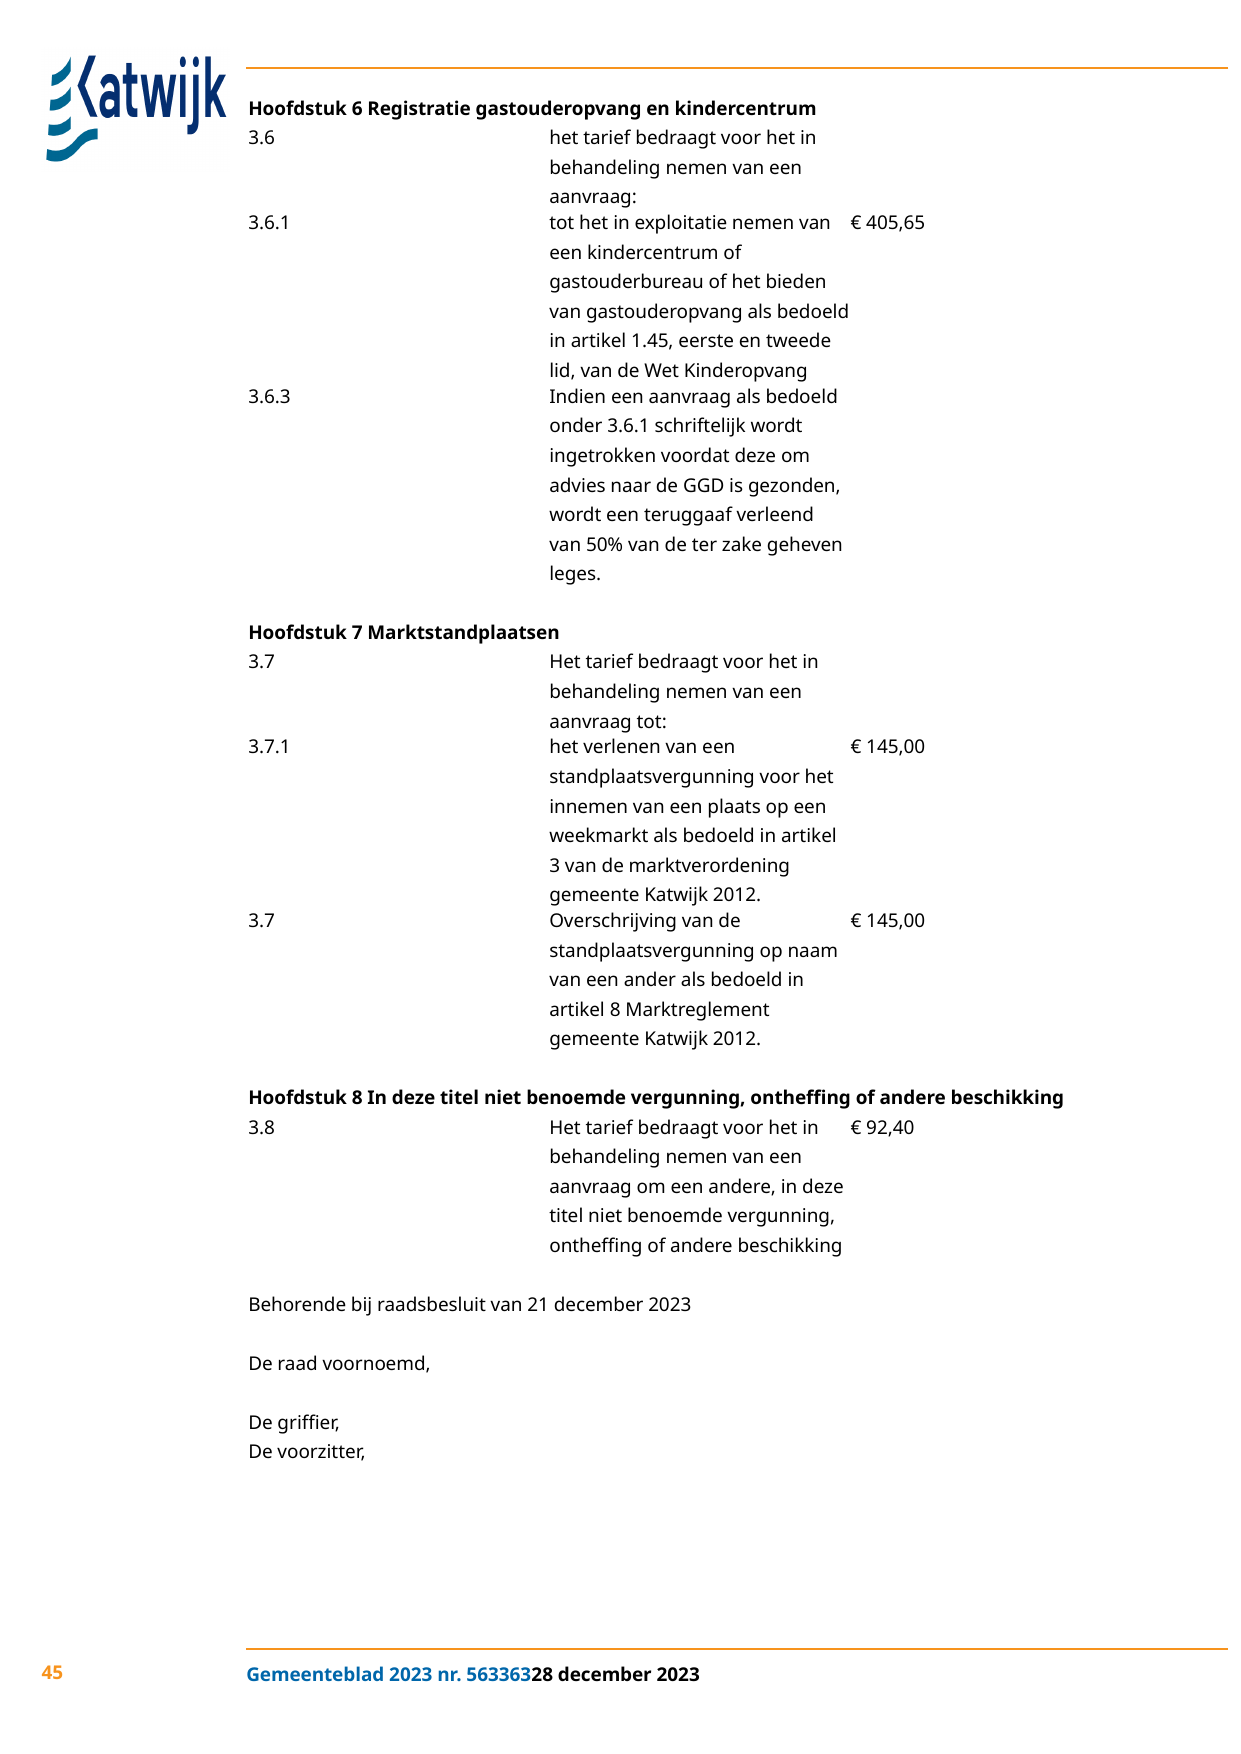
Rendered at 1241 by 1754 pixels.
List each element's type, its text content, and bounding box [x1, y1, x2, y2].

table_cell € 145,00 [850, 734, 1152, 907]
table_header 3.8 [248, 1114, 549, 1258]
table_cell [850, 383, 1152, 586]
table_cell 3.6.1 [248, 209, 549, 383]
text De voorzitter, [248, 1439, 1152, 1464]
text Hoofdstuk 8 In deze titel niet benoemde vergunning, ontheffing of andere beschikking [248, 1084, 1152, 1110]
picture [41, 47, 231, 172]
table_cell 3.7 [248, 907, 549, 1051]
table_cell het verlenen van een standplaatsvergunning voor het innemen van een plaats op een weekmarkt als bedoeld in artikel 3 van de marktverordening gemeente Katwijk 2012. [549, 734, 850, 907]
table_header 3.7 [248, 649, 549, 734]
table_header € 92,40 [850, 1114, 1152, 1258]
text Hoofdstuk 6 Registratie gastouderopvang en kindercentrum [248, 95, 1152, 121]
table_cell tot het in exploitatie nemen van een kindercentrum of gastouderbureau of het bieden van gastouderopvang als bedoeld in artikel 1.45, eerste en tweede lid, van de Wet Kinderopvang [549, 209, 850, 383]
table_cell € 405,65 [850, 209, 1152, 383]
table_cell 3.6.3 [248, 383, 549, 586]
table_cell Indien een aanvraag als bedoeld onder 3.6.1 schriftelijk wordt ingetrokken voordat deze om advies naar de GGD is gezonden, wordt een teruggaaf verleend van 50% van de ter zake geheven leges. [549, 383, 850, 586]
table_cell € 145,00 [850, 907, 1152, 1051]
text De griffier, [248, 1409, 1152, 1435]
table_header [850, 649, 1152, 734]
table_cell 3.7.1 [248, 734, 549, 907]
table_header 3.6 [248, 125, 549, 209]
table_header Het tarief bedraagt voor het in behandeling nemen van een aanvraag om een andere, in deze titel niet benoemde vergunning, ontheffing of andere beschikking [549, 1114, 850, 1258]
text Hoofdstuk 7 Marktstandplaatsen [248, 619, 1152, 645]
table_cell Overschrijving van de standplaatsvergunning op naam van een ander als bedoeld in artikel 8 Marktreglement gemeente Katwijk 2012. [549, 907, 850, 1051]
table_header [850, 125, 1152, 209]
text Behorende bij raadsbesluit van 21 december 2023 [248, 1291, 1152, 1316]
text De raad voornoemd, [248, 1350, 1152, 1376]
table_header Het tarief bedraagt voor het in behandeling nemen van een aanvraag tot: [549, 649, 850, 734]
table_header het tarief bedraagt voor het in behandeling nemen van een aanvraag: [549, 125, 850, 209]
